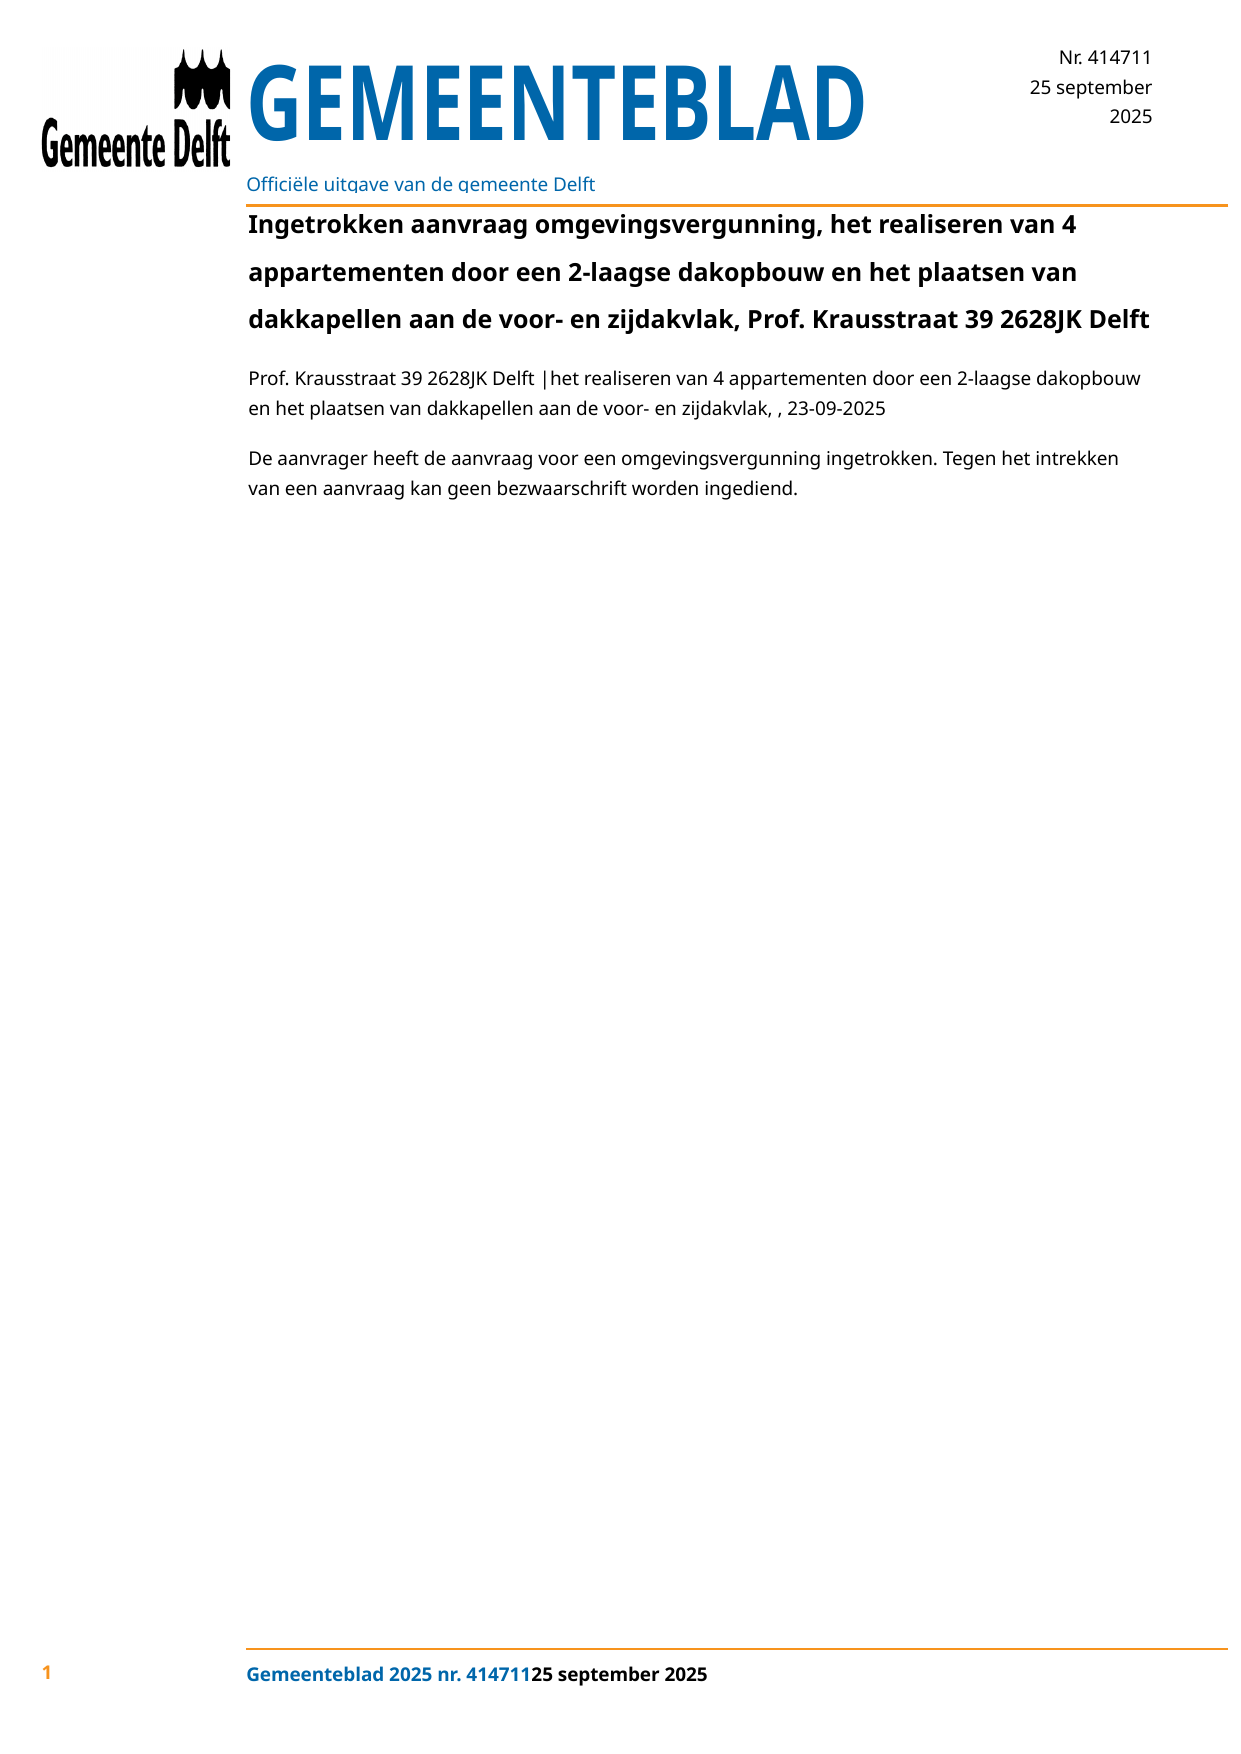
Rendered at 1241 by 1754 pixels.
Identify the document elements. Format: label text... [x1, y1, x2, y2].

text Ingetrokken aanvraag omgevingsvergunning, het realiseren van 4 appartementen door een 2-laagse dakopbouw en het plaatsen van dakkapellen aan de voor- en zijdakvlak, Prof. Krausstraat 39 2628JK Delft [248, 207, 1152, 336]
text De aanvrager heeft de aanvraag voor een omgevingsvergunning ingetrokken. Tegen het intrekken van een aanvraag kan geen bezwaarschrift worden ingediend. [248, 446, 1152, 501]
picture [41, 47, 231, 172]
text Prof. Krausstraat 39 2628JK Delft |het realiseren van 4 appartementen door een 2-laagse dakopbouw en het plaatsen van dakkapellen aan de voor- en zijdakvlak, , 23-09-2025 [248, 366, 1152, 421]
